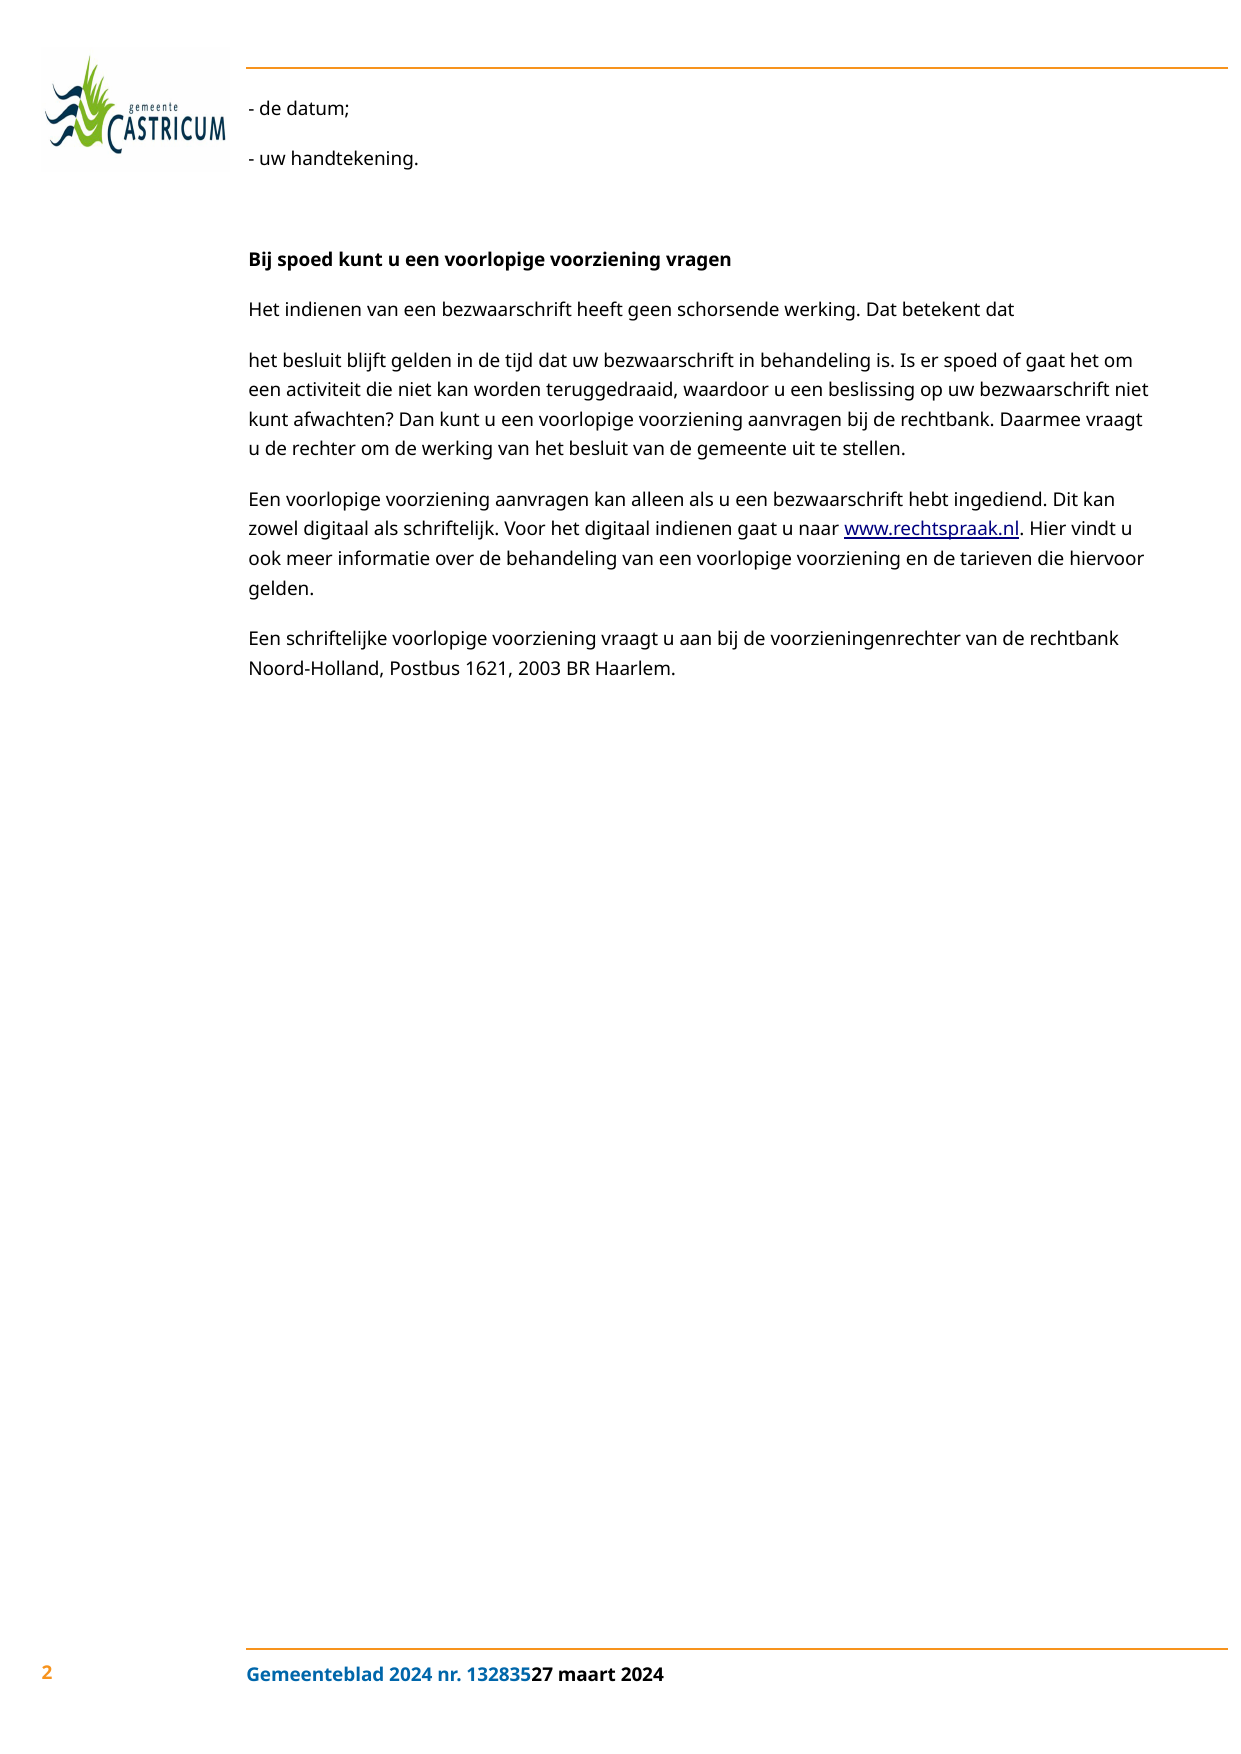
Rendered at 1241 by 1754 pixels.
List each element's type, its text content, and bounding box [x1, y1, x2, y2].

text Het indienen van een bezwaarschrift heeft geen schorsende werking. Dat betekent dat [248, 296, 1152, 322]
text Een schriftelijke voorlopige voorziening vraagt u aan bij de voorzieningenrechter van de rechtbank Noord-Holland, Postbus 1621, 2003 BR Haarlem. [248, 625, 1152, 681]
text - uw handtekening. [248, 145, 1152, 171]
text - de datum; [248, 95, 1152, 121]
text Een voorlopige voorziening aanvragen kan alleen als u een bezwaarschrift hebt ingediend. Dit kan zowel digitaal als schriftelijk. Voor het digitaal indienen gaat u naar www.rechtspraak.nl. Hier vindt u ook meer informatie over de behandeling van een voorlopige voorziening en de tarieven die hiervoor gelden. [248, 486, 1152, 601]
picture [41, 47, 231, 172]
text Bij spoed kunt u een voorlopige voorziening vragen [248, 246, 1152, 272]
text het besluit blijft gelden in de tijd dat uw bezwaarschrift in behandeling is. Is er spoed of gaat het om een activiteit die niet kan worden teruggedraaid, waardoor u een beslissing op uw bezwaarschrift niet kunt afwachten? Dan kunt u een voorlopige voorziening aanvragen bij de rechtbank. Daarmee vraagt u de rechter om de werking van het besluit van de gemeente uit te stellen. [248, 347, 1152, 461]
